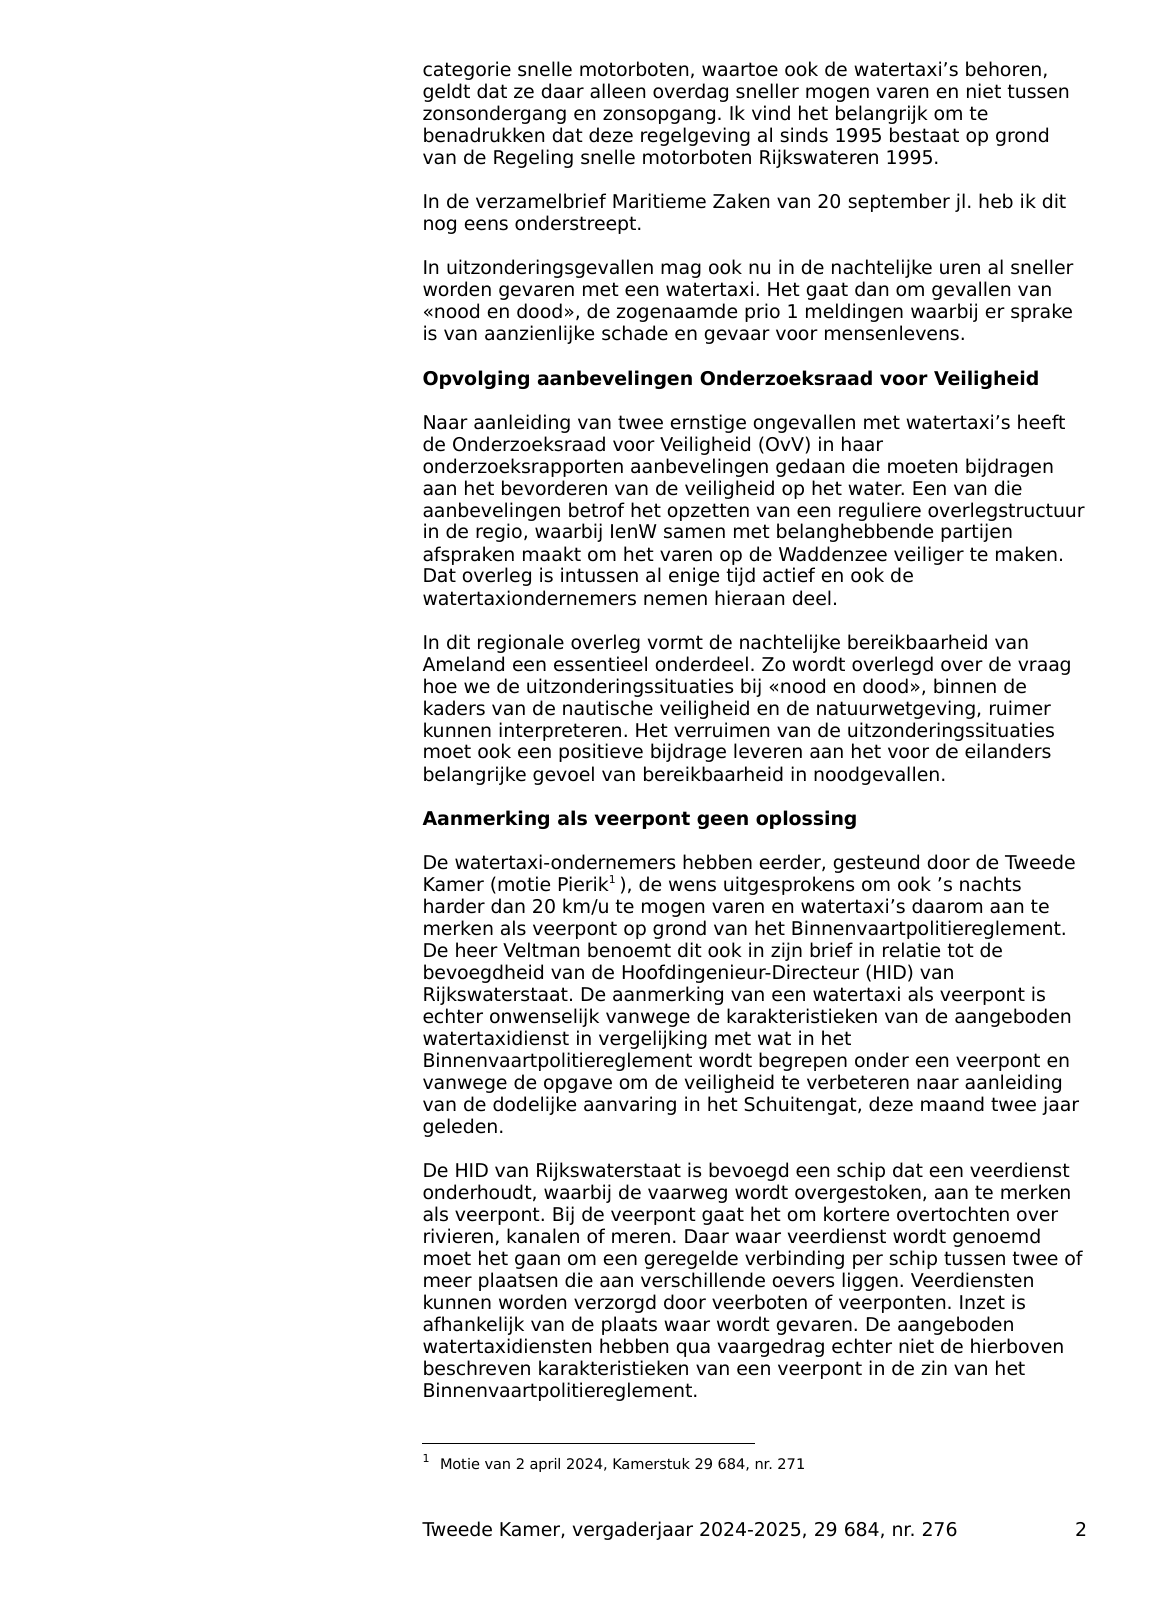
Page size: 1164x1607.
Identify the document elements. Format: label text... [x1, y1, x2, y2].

text categorie snelle motorboten, waartoe ook de watertaxi’s behoren, geldt dat ze daar alleen overdag sneller mogen varen en niet tussen zonsondergang en zonsopgang. Ik vind het belangrijk om te benadrukken dat deze regelgeving al sinds 1995 bestaat op grond van de Regeling snelle motorboten Rijkswateren 1995. [422, 59, 1087, 169]
text In de verzamelbrief Maritieme Zaken van 20 september jl. heb ik dit nog eens onderstreept. [422, 191, 1087, 235]
text Naar aanleiding van twee ernstige ongevallen met watertaxi’s heeft de Onderzoeksraad voor Veiligheid (OvV) in haar onderzoeksrapporten aanbevelingen gedaan die moeten bijdragen aan het bevorderen van de veiligheid op het water. Een van die aanbevelingen betrof het opzetten van een reguliere overlegstructuur in de regio, waarbij IenW samen met belanghebbende partijen afspraken maakt om het varen op de Waddenzee veiliger te maken. Dat overleg is intussen al enige tijd actief en ook de watertaxiondernemers nemen hieraan deel. [422, 412, 1087, 609]
text De watertaxi-ondernemers hebben eerder, gesteund door de Tweede Kamer (motie Pierik), de wens uitgesprokens om ook ’s nachts harder dan 20 km/u te mogen varen en watertaxi’s daarom aan te merken als veerpont op grond van het Binnenvaartpolitiereglement. De heer Veltman benoemt dit ook in zijn brief in relatie tot de bevoegdheid van de Hoofdingenieur-Directeur (HID) van Rijkswaterstaat. De aanmerking van een watertaxi als veerpont is echter onwenselijk vanwege de karakteristieken van de aangeboden watertaxidienst in vergelijking met wat in het Binnenvaartpolitiereglement wordt begrepen onder een veerpont en vanwege de opgave om de veiligheid te verbeteren naar aanleiding van de dodelijke aanvaring in het Schuitengat, deze maand twee jaar geleden. [422, 852, 1087, 1137]
text In dit regionale overleg vormt de nachtelijke bereikbaarheid van Ameland een essentieel onderdeel. Zo wordt overlegd over de vraag hoe we de uitzonderingssituaties bij «nood en dood», binnen de kaders van de nautische veiligheid en de natuurwetgeving, ruimer kunnen interpreteren. Het verruimen van de uitzonderingssituaties moet ook een positieve bijdrage leveren aan het voor de eilanders belangrijke gevoel van bereikbaarheid in noodgevallen. [422, 632, 1087, 785]
subtitle Aanmerking als veerpont geen oplossing [422, 808, 1087, 829]
text In uitzonderingsgevallen mag ook nu in de nachtelijke uren al sneller worden gevaren met een watertaxi. Het gaat dan om gevallen van «nood en dood», de zogenaamde prio 1 meldingen waarbij er sprake is van aanzienlijke schade en gevaar voor mensenlevens. [422, 257, 1087, 345]
text Motie van 2 april 2024, Kamerstuk 29 684, nr. 271 [422, 1452, 1087, 1474]
text De HID van Rijkswaterstaat is bevoegd een schip dat een veerdienst onderhoudt, waarbij de vaarweg wordt overgestoken, aan te merken als veerpont. Bij de veerpont gaat het om kortere overtochten over rivieren, kanalen of meren. Daar waar veerdienst wordt genoemd moet het gaan om een geregelde verbinding per schip tussen twee of meer plaatsen die aan verschillende oevers liggen. Veerdiensten kunnen worden verzorgd door veerboten of veerponten. Inzet is afhankelijk van de plaats waar wordt gevaren. De aangeboden watertaxidiensten hebben qua vaargedrag echter niet de hierboven beschreven karakteristieken van een veerpont in de zin van het Binnenvaartpolitiereglement. [422, 1160, 1087, 1401]
subtitle Opvolging aanbevelingen Onderzoeksraad voor Veiligheid [422, 367, 1087, 389]
